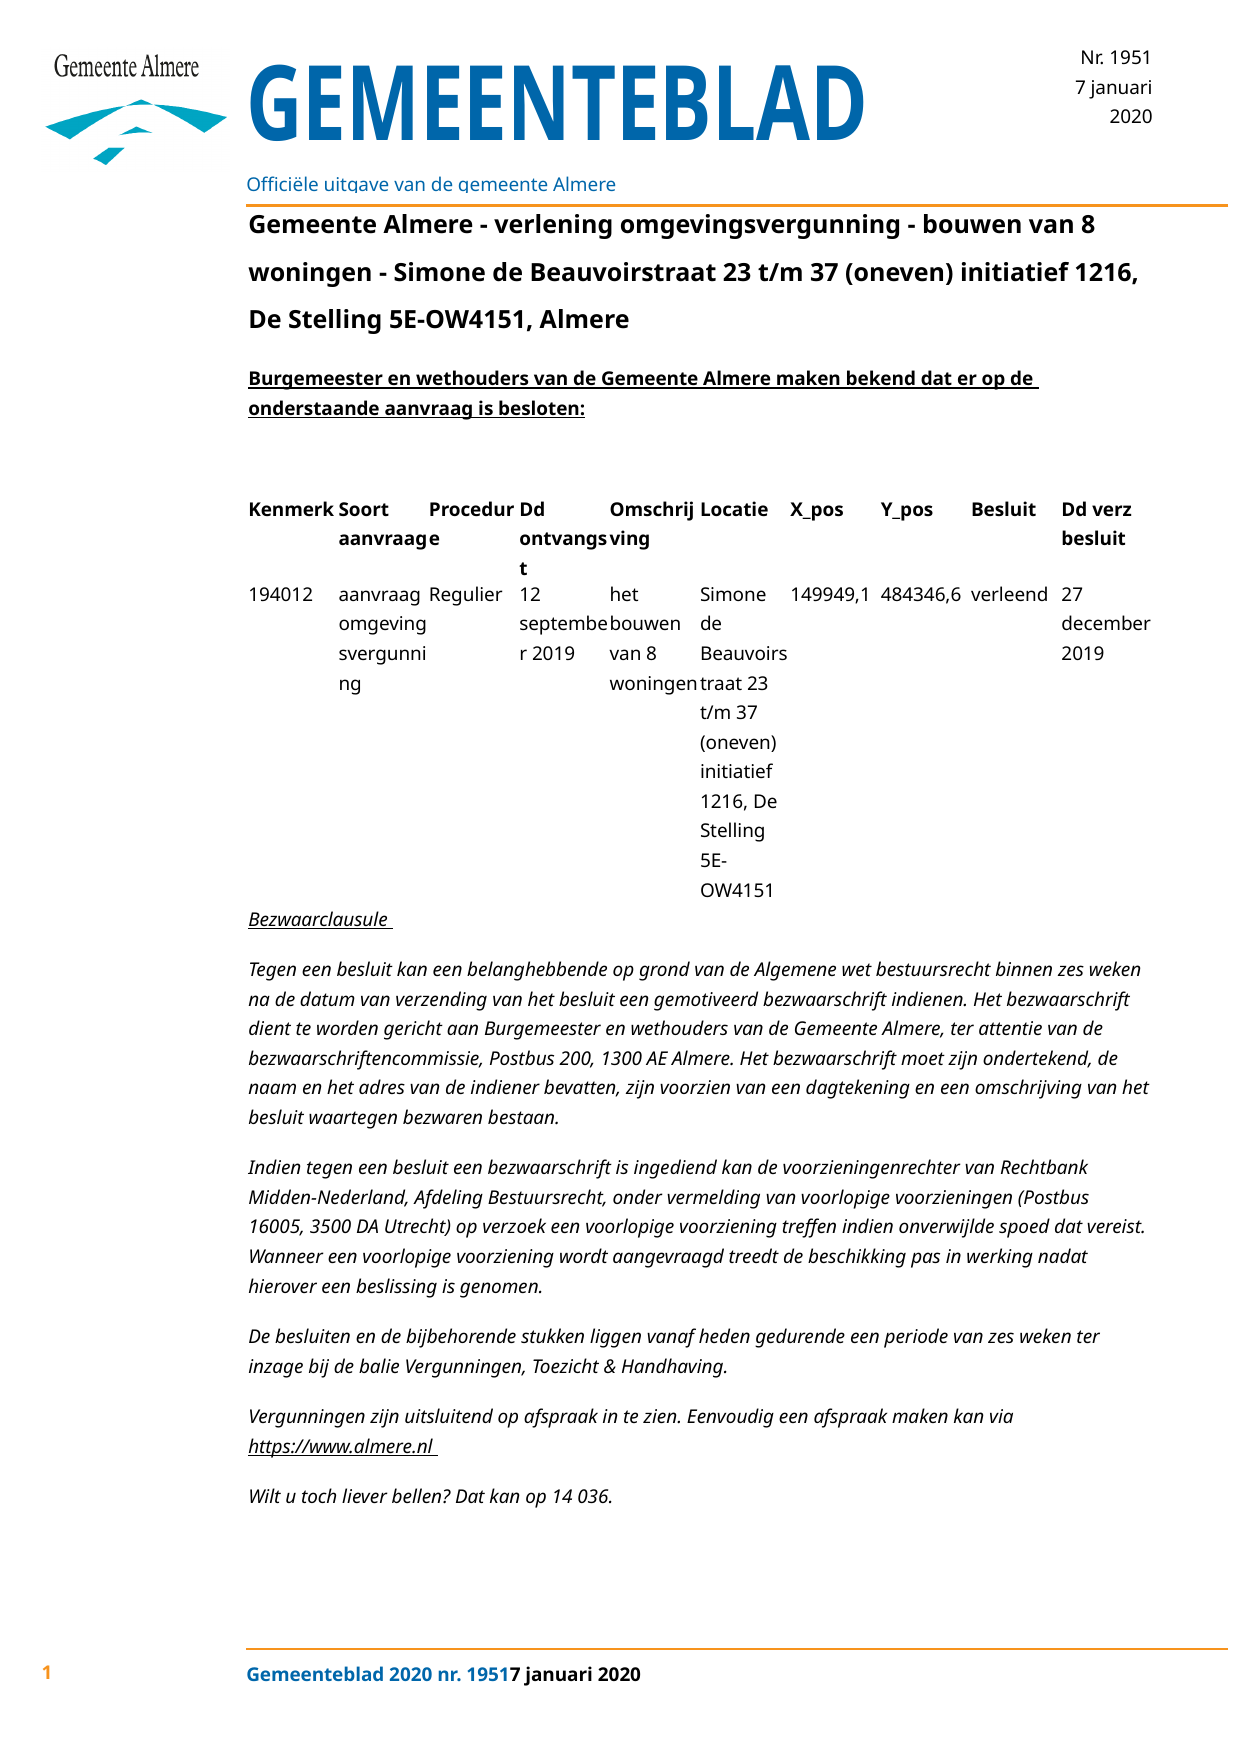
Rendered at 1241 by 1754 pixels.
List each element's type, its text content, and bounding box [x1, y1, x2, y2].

text Burgemeester en wethouders van de Gemeente Almere maken bekend dat er op de onderstaande aanvraag is besloten: [248, 366, 1152, 421]
table_header Soort aanvraag [338, 496, 429, 581]
picture [41, 47, 231, 172]
text Wilt u toch liever bellen? Dat kan op 14 036. [248, 1483, 1152, 1509]
table_header Locatie [700, 496, 790, 581]
table_cell 484346,6 [881, 581, 971, 902]
text Tegen een besluit kan een belanghebbende op grond van de Algemene wet bestuursrecht binnen zes weken na de datum van verzending van het besluit een gemotiveerd bezwaarschrift indienen. Het bezwaarschrift dient te worden gericht aan Burgemeester en wethouders van de Gemeente Almere, ter attentie van de bezwaarschriftencommissie, Postbus 200, 1300 AE Almere. Het bezwaarschrift moet zijn ondertekend, de naam en het adres van de indiener bevatten, zijn voorzien van een dagtekening en een omschrijving van het besluit waartegen bezwaren bestaan. [248, 956, 1152, 1130]
text Vergunningen zijn uitsluitend op afspraak in te zien. Eenvoudig een afspraak maken kan via https://www.almere.nl [248, 1403, 1152, 1458]
table_header Kenmerk [248, 496, 338, 581]
text Gemeente Almere - verlening omgevingsvergunning - bouwen van 8 woningen - Simone de Beauvoirstraat 23 t/m 37 (oneven) initiatief 1216, De Stelling 5E-OW4151, Almere [248, 207, 1152, 336]
table_header Dd verz besluit [1061, 496, 1152, 581]
text De besluiten en de bijbehorende stukken liggen vanaf heden gedurende een periode van zes weken ter inzage bij de balie Vergunningen, Toezicht & Handhaving. [248, 1323, 1152, 1378]
table_header Omschrijving [609, 496, 700, 581]
table_cell Regulier [429, 581, 519, 902]
table_header X_pos [790, 496, 881, 581]
table_cell 27 december 2019 [1061, 581, 1152, 902]
table_cell het bouwen van 8 woningen [609, 581, 700, 902]
table_cell 12 september 2019 [519, 581, 609, 902]
text Indien tegen een besluit een bezwaarschrift is ingediend kan de voorzieningenrechter van Rechtbank Midden-Nederland, Afdeling Bestuursrecht, onder vermelding van voorlopige voorzieningen (Postbus 16005, 3500 DA Utrecht) op verzoek een voorlopige voorziening treffen indien onverwijlde spoed dat vereist. Wanneer een voorlopige voorziening wordt aangevraagd treedt de beschikking pas in werking nadat hierover een beslissing is genomen. [248, 1154, 1152, 1298]
table_header Besluit [971, 496, 1061, 581]
table_cell Simone de Beauvoirstraat 23 t/m 37 (oneven) initiatief 1216, De Stelling 5E-OW4151 [700, 581, 790, 902]
table_cell verleend [971, 581, 1061, 902]
table_cell 149949,1 [790, 581, 881, 902]
table_header Procedure [429, 496, 519, 581]
table_cell aanvraag omgevingsvergunning [338, 581, 429, 902]
text Bezwaarclausule [248, 906, 1152, 931]
table_cell 194012 [248, 581, 338, 902]
table_header Y_pos [881, 496, 971, 581]
table_header Dd ontvangst [519, 496, 609, 581]
